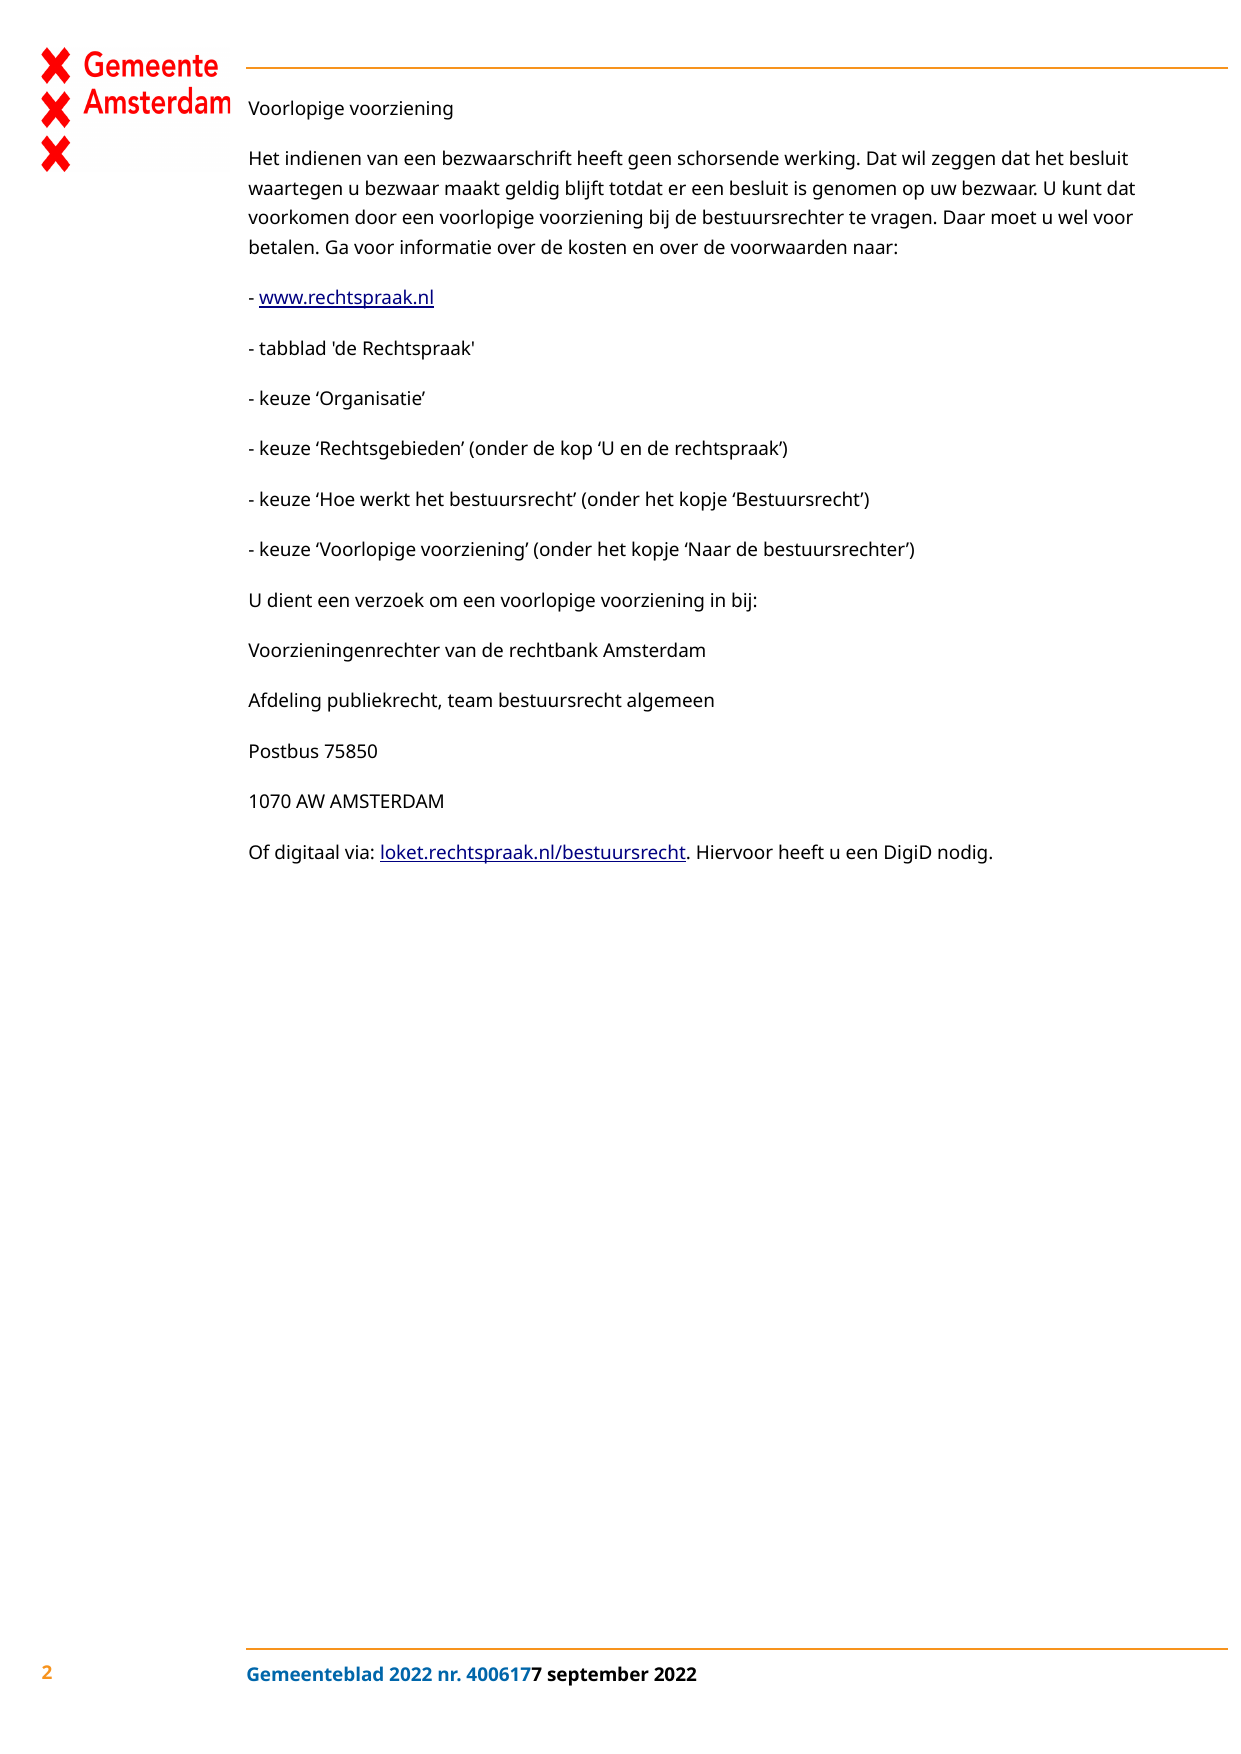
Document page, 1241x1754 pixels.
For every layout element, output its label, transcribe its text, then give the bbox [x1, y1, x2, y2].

text - tabblad 'de Rechtspraak' [248, 335, 1152, 361]
text Voorlopige voorziening [248, 95, 1152, 121]
text - keuze ‘Voorlopige voorziening’ (onder het kopje ‘Naar de bestuursrechter’) [248, 536, 1152, 562]
text - keuze ‘Organisatie’ [248, 385, 1152, 411]
text Voorzieningenrechter van de rechtbank Amsterdam [248, 637, 1152, 663]
text Postbus 75850 [248, 738, 1152, 764]
text U dient een verzoek om een voorlopige voorziening in bij: [248, 587, 1152, 613]
text - keuze ‘Hoe werkt het bestuursrecht’ (onder het kopje ‘Bestuursrecht’) [248, 486, 1152, 512]
text Of digitaal via: loket.rechtspraak.nl/bestuursrecht. Hiervoor heeft u een DigiD nodig. [248, 839, 1152, 865]
text Het indienen van een bezwaarschrift heeft geen schorsende werking. Dat wil zeggen dat het besluit waartegen u bezwaar maakt geldig blijft totdat er een besluit is genomen op uw bezwaar. U kunt dat voorkomen door een voorlopige voorziening bij de bestuursrechter te vragen. Daar moet u wel voor betalen. Ga voor informatie over de kosten en over de voorwaarden naar: [248, 145, 1152, 260]
text - www.rechtspraak.nl [248, 284, 1152, 310]
picture [41, 47, 231, 172]
text Afdeling publiekrecht, team bestuursrecht algemeen [248, 688, 1152, 713]
text - keuze ‘Rechtsgebieden’ (onder de kop ‘U en de rechtspraak’) [248, 436, 1152, 461]
text 1070 AW AMSTERDAM [248, 788, 1152, 814]
